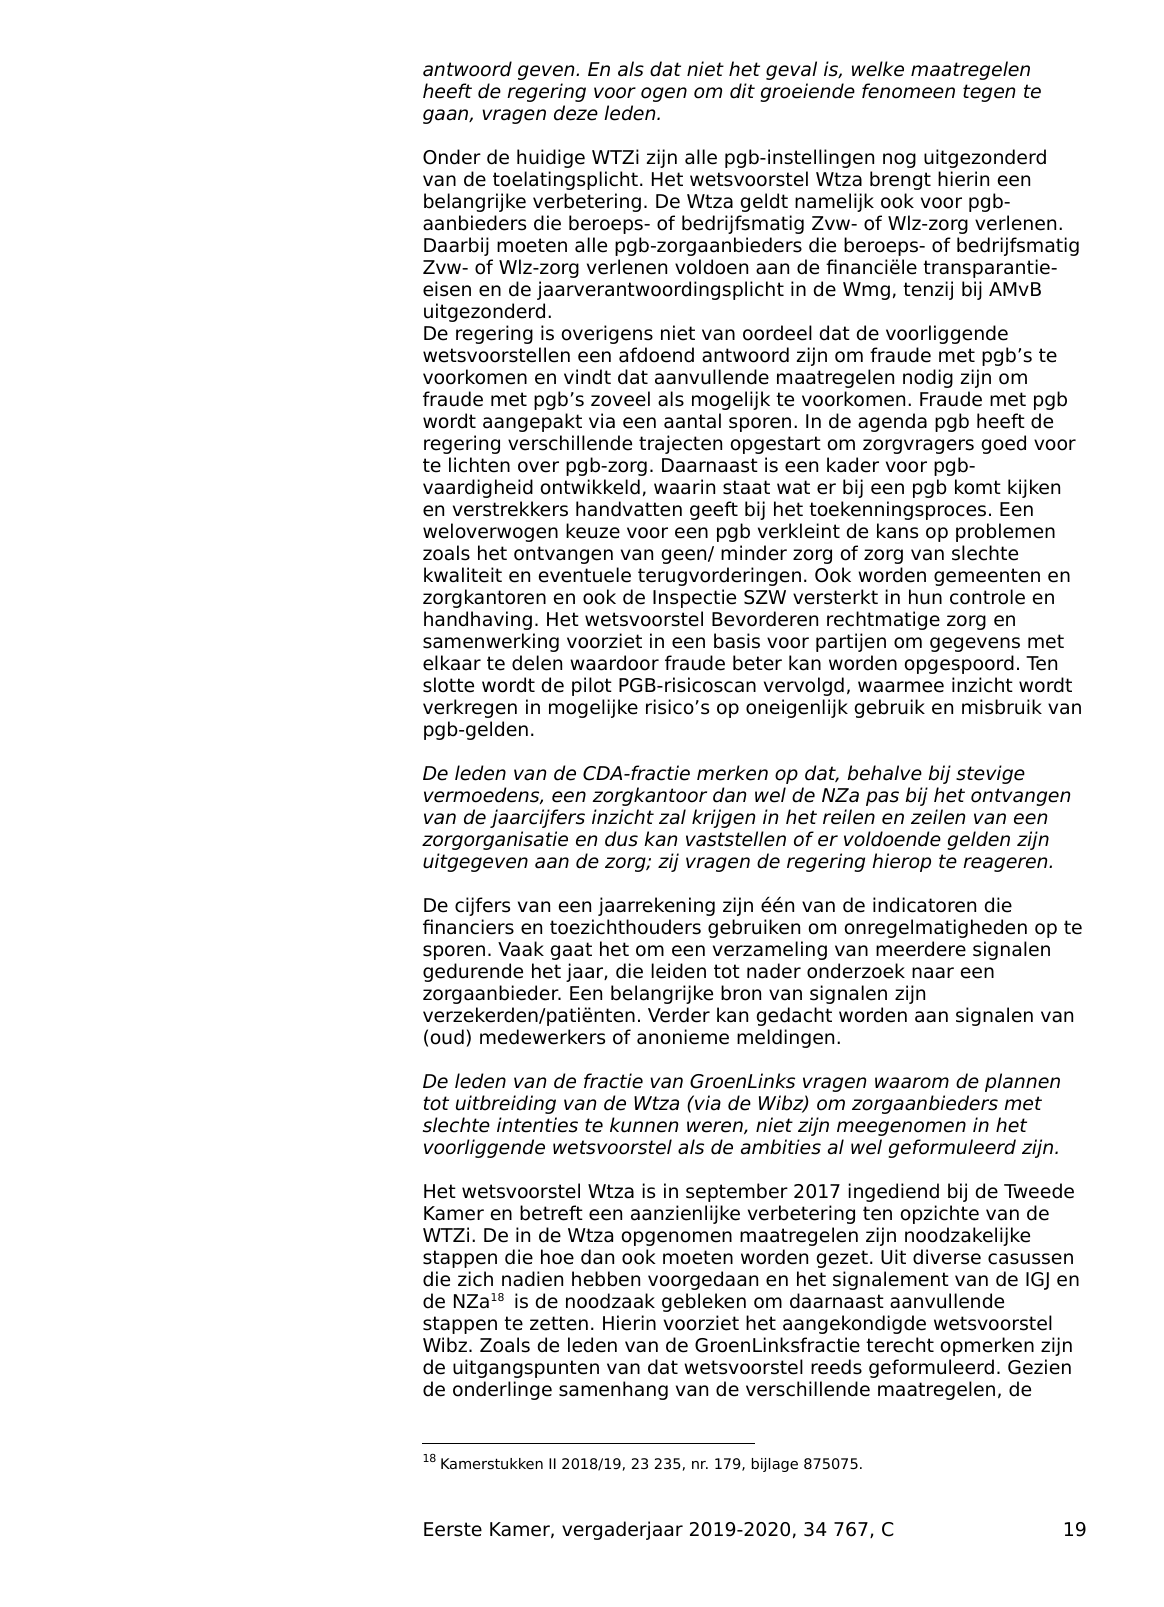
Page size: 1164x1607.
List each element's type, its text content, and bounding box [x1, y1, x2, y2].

text Het wetsvoorstel Wtza is in september 2017 ingediend bij de Tweede Kamer en betreft een aanzienlijke verbetering ten opzichte van de WTZi. De in de Wtza opgenomen maatregelen zijn noodzakelijke stappen die hoe dan ook moeten worden gezet. Uit diverse casussen die zich nadien hebben voorgedaan en het signalement van de IGJ en de NZa is de noodzaak gebleken om daarnaast aanvullende stappen te zetten. Hierin voorziet het aangekondigde wetsvoorstel Wibz. Zoals de leden van de GroenLinksfractie terecht opmerken zijn de uitgangspunten van dat wetsvoorstel reeds geformuleerd. Gezien de onderlinge samenhang van de verschillende maatregelen, de [422, 1181, 1087, 1401]
text De leden van de fractie van GroenLinks vragen waarom de plannen tot uitbreiding van de Wtza (via de Wibz) om zorgaanbieders met slechte intenties te kunnen weren, niet zijn meegenomen in het voorliggende wetsvoorstel als de ambities al wel geformuleerd zijn. [422, 1071, 1087, 1159]
text antwoord geven. En als dat niet het geval is, welke maatregelen heeft de regering voor ogen om dit groeiende fenomeen tegen te gaan, vragen deze leden. [422, 59, 1087, 125]
text Onder de huidige WTZi zijn alle pgb-instellingen nog uitgezonderd van de toelatingsplicht. Het wetsvoorstel Wtza brengt hierin een belangrijke verbetering. De Wtza geldt namelijk ook voor pgb-aanbieders die beroeps- of bedrijfsmatig Zvw- of Wlz-zorg verlenen. Daarbij moeten alle pgb-zorgaanbieders die beroeps- of bedrijfsmatig Zvw- of Wlz-zorg verlenen voldoen aan de financiële transparantie-eisen en de jaarverantwoordingsplicht in de Wmg, tenzij bij AMvB uitgezonderd. [422, 147, 1087, 323]
text De leden van de CDA-fractie merken op dat, behalve bij stevige vermoedens, een zorgkantoor dan wel de NZa pas bij het ontvangen van de jaarcijfers inzicht zal krijgen in het reilen en zeilen van een zorgorganisatie en dus kan vaststellen of er voldoende gelden zijn uitgegeven aan de zorg; zij vragen de regering hierop te reageren. [422, 763, 1087, 873]
text De cijfers van een jaarrekening zijn één van de indicatoren die financiers en toezichthouders gebruiken om onregelmatigheden op te sporen. Vaak gaat het om een verzameling van meerdere signalen gedurende het jaar, die leiden tot nader onderzoek naar een zorgaanbieder. Een belangrijke bron van signalen zijn verzekerden/patiënten. Verder kan gedacht worden aan signalen van (oud) medewerkers of anonieme meldingen. [422, 895, 1087, 1049]
text Kamerstukken II 2018/19, 23 235, nr. 179, bijlage 875075. [422, 1452, 1087, 1474]
text De regering is overigens niet van oordeel dat de voorliggende wetsvoorstellen een afdoend antwoord zijn om fraude met pgb’s te voorkomen en vindt dat aanvullende maatregelen nodig zijn om fraude met pgb’s zoveel als mogelijk te voorkomen. Fraude met pgb wordt aangepakt via een aantal sporen. In de agenda pgb heeft de regering verschillende trajecten opgestart om zorgvragers goed voor te lichten over pgb-zorg. Daarnaast is een kader voor pgb-vaardigheid ontwikkeld, waarin staat wat er bij een pgb komt kijken en verstrekkers handvatten geeft bij het toekenningsproces. Een weloverwogen keuze voor een pgb verkleint de kans op problemen zoals het ontvangen van geen/ minder zorg of zorg van slechte kwaliteit en eventuele terugvorderingen. Ook worden gemeenten en zorgkantoren en ook de Inspectie SZW versterkt in hun controle en handhaving. Het wetsvoorstel Bevorderen rechtmatige zorg en samenwerking voorziet in een basis voor partijen om gegevens met elkaar te delen waardoor fraude beter kan worden opgespoord. Ten slotte wordt de pilot PGB-risicoscan vervolgd, waarmee inzicht wordt verkregen in mogelijke risico’s op oneigenlijk gebruik en misbruik van pgb-gelden. [422, 323, 1087, 741]
